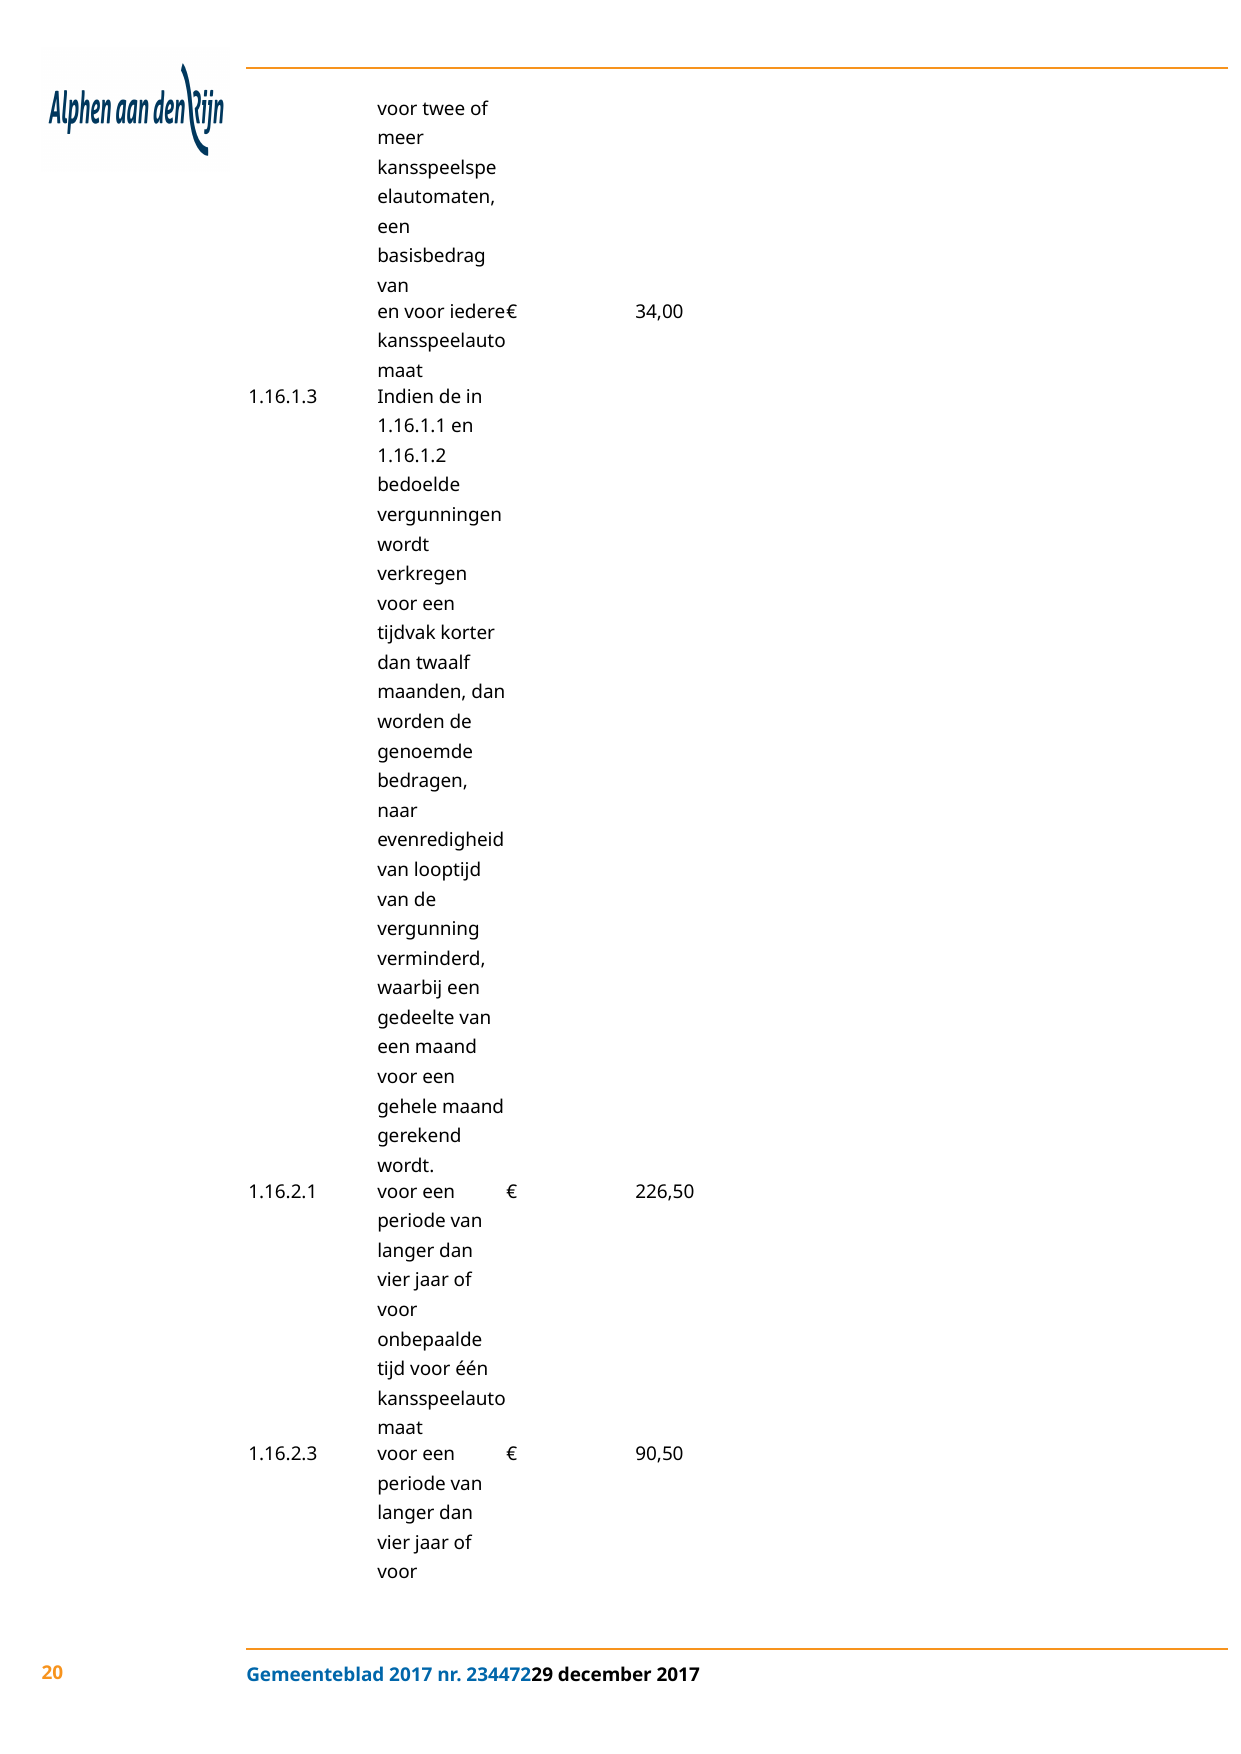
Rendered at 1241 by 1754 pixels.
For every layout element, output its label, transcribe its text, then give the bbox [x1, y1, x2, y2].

table_cell [635, 95, 764, 298]
table_cell [506, 383, 635, 1178]
table_cell [635, 383, 764, 1178]
table_cell Indien de in 1.16.1.1 en 1.16.1.2 bedoelde vergunningen wordt verkregen voor een tijdvak korter dan twaalf maanden, dan worden de genoemde bedragen, naar evenredigheid van looptijd van de vergunning verminderd, waarbij een gedeelte van een maand voor een gehele maand gerekend wordt. [377, 383, 506, 1178]
table_cell voor een periode van langer dan vier jaar of voor onbepaalde tijd voor één kansspeelautomaat [377, 1178, 506, 1440]
table_cell en voor iedere kansspeelautomaat [377, 298, 506, 383]
table_cell 1.16.1.3 [248, 383, 377, 1178]
table_cell [506, 95, 635, 298]
picture [41, 47, 231, 172]
table_cell 1.16.2.1 [248, 1178, 377, 1440]
table_cell [248, 95, 377, 298]
table_cell [248, 298, 377, 383]
table_cell € [506, 1440, 635, 1584]
table_cell € [506, 298, 635, 383]
table_cell voor twee of meer kansspeelspeelautomaten, een basisbedrag van [377, 95, 506, 298]
table_cell 34,00 [635, 298, 764, 383]
table_cell € [506, 1178, 635, 1440]
table_cell 226,50 [635, 1178, 764, 1440]
table_cell 1.16.2.3 [248, 1440, 377, 1584]
table_cell 90,50 [635, 1440, 764, 1584]
table_cell voor een periode van langer dan vier jaar of voor [377, 1440, 506, 1584]
